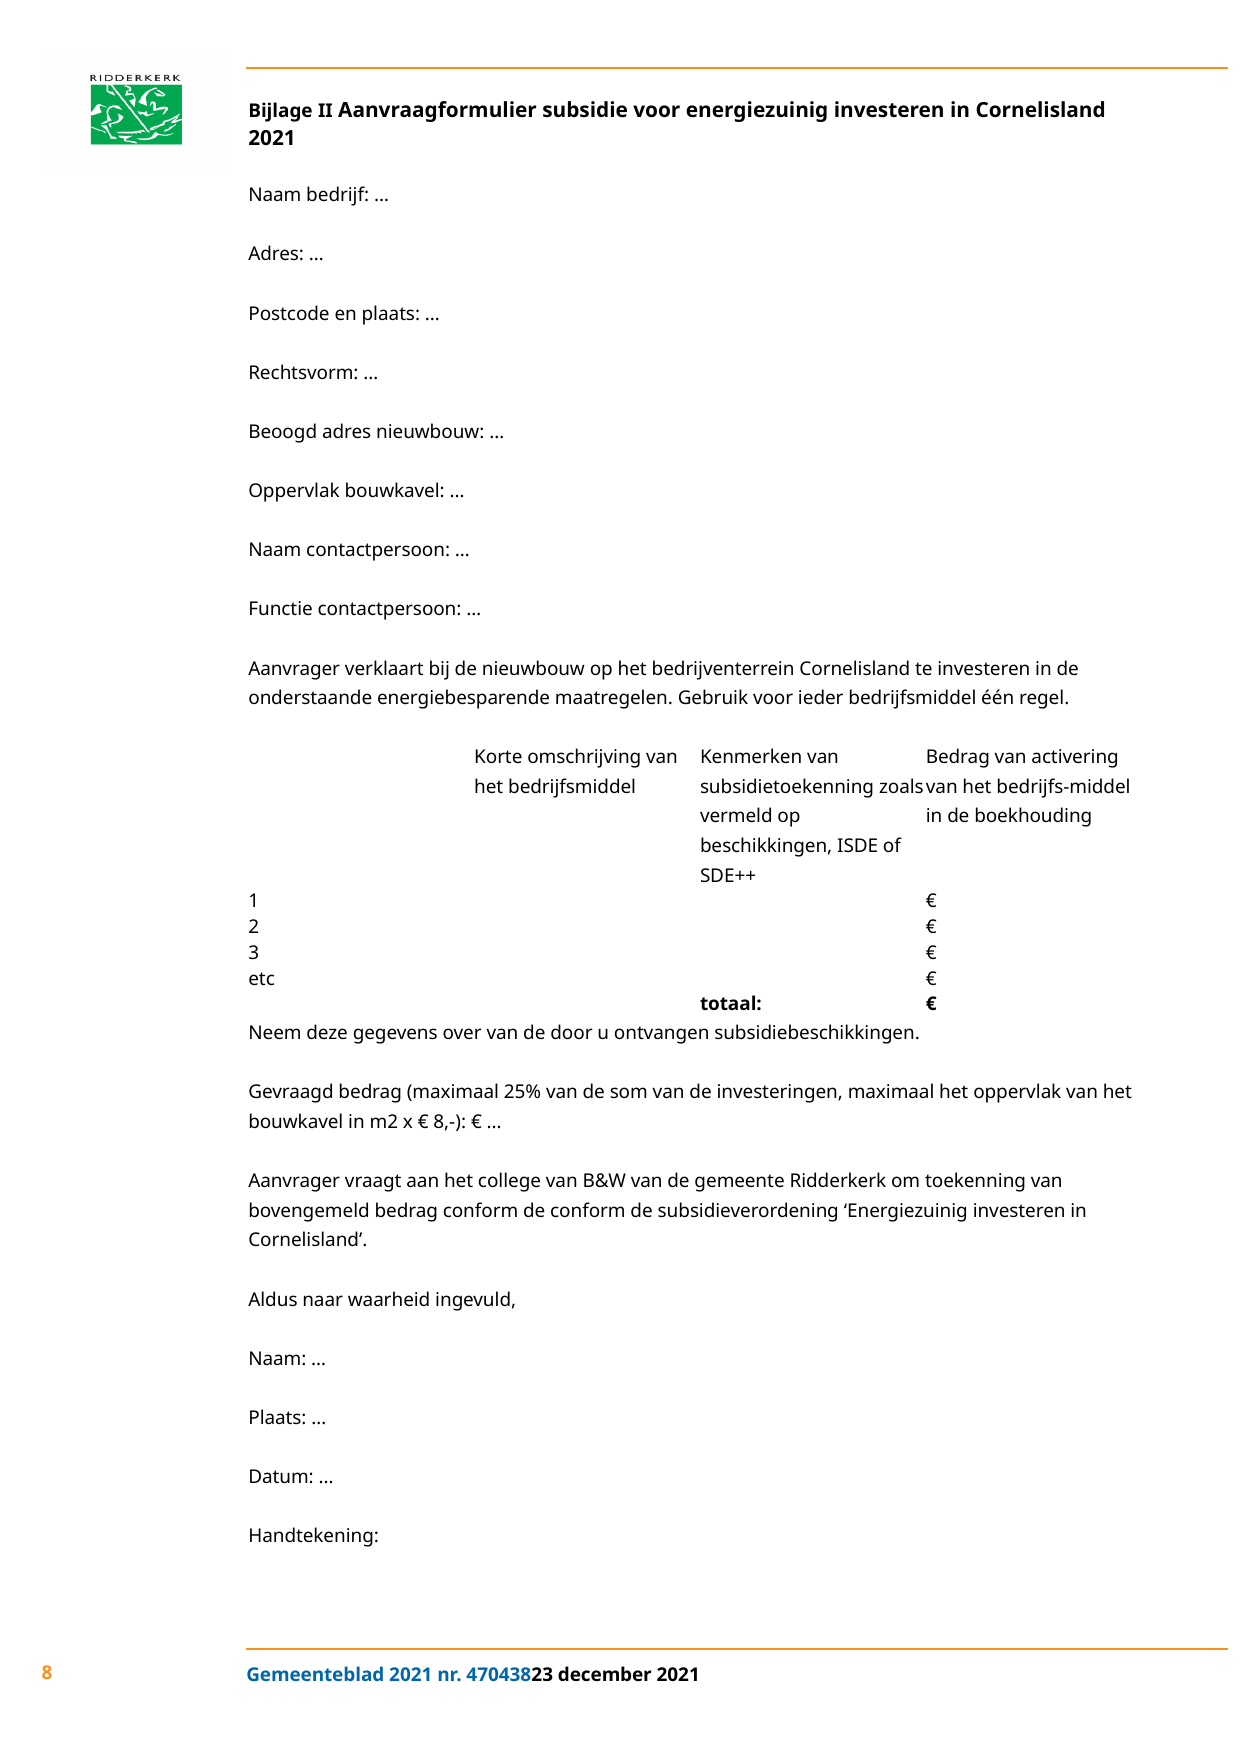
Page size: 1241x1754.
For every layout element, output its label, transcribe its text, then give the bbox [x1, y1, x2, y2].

table_header Korte omschrijving van het bedrijfsmiddel [474, 744, 700, 888]
text Plaats: … [248, 1404, 1152, 1430]
text Aanvrager verklaart bij de nieuwbouw op het bedrijventerrein Cornelisland te investeren in de onderstaande energiebesparende maatregelen. Gebruik voor ieder bedrijfsmiddel één regel. [248, 655, 1152, 710]
text Beoogd adres nieuwbouw: … [248, 418, 1152, 444]
table_cell [700, 913, 926, 939]
text Rechtsvorm: … [248, 359, 1152, 384]
text Gevraagd bedrag (maximaal 25% van de som van de investeringen, maximaal het oppervlak van het bouwkavel in m2 x € 8,-): € … [248, 1079, 1152, 1134]
table_cell € [926, 991, 1152, 1016]
table_header Bedrag van activering van het bedrijfs-middel in de boekhouding [926, 744, 1152, 888]
text Postcode en plaats: … [248, 300, 1152, 325]
text Naam contactpersoon: … [248, 536, 1152, 562]
table_cell [474, 888, 700, 913]
table_header [248, 744, 474, 888]
table_cell € [926, 913, 1152, 939]
table_cell [474, 965, 700, 991]
text Naam: … [248, 1345, 1152, 1371]
table_cell [474, 991, 700, 1016]
table_header Kenmerken van subsidietoekenning zoals vermeld op beschikkingen, ISDE of SDE++ [700, 744, 926, 888]
table_cell [700, 965, 926, 991]
text Bijlage II Aanvraagformulier subsidie voor energiezuinig investeren in Cornelisland 2021 [248, 95, 1152, 152]
table_cell totaal: [700, 991, 926, 1016]
table_cell € [926, 888, 1152, 913]
table_cell € [926, 939, 1152, 965]
table_cell 2 [248, 913, 474, 939]
table_cell etc [248, 965, 474, 991]
text Oppervlak bouwkavel: … [248, 477, 1152, 503]
text Datum: … [248, 1463, 1152, 1489]
table_cell [248, 991, 474, 1016]
table_cell 1 [248, 888, 474, 913]
text Neem deze gegevens over van de door u ontvangen subsidiebeschikkingen. [248, 1019, 1152, 1045]
table_cell 3 [248, 939, 474, 965]
text Aldus naar waarheid ingevuld, [248, 1286, 1152, 1311]
table_cell [474, 939, 700, 965]
picture [41, 47, 231, 172]
text Naam bedrijf: … [248, 181, 1152, 207]
table_cell € [926, 965, 1152, 991]
table_cell [700, 888, 926, 913]
table_cell [474, 913, 700, 939]
text Adres: … [248, 241, 1152, 266]
text Aanvrager vraagt aan het college van B&W van de gemeente Ridderkerk om toekenning van bovengemeld bedrag conform de conform de subsidieverordening ‘Energiezuinig investeren in Cornelisland’. [248, 1167, 1152, 1252]
table_cell [700, 939, 926, 965]
text Functie contactpersoon: … [248, 596, 1152, 621]
text Handtekening: [248, 1522, 1152, 1548]
